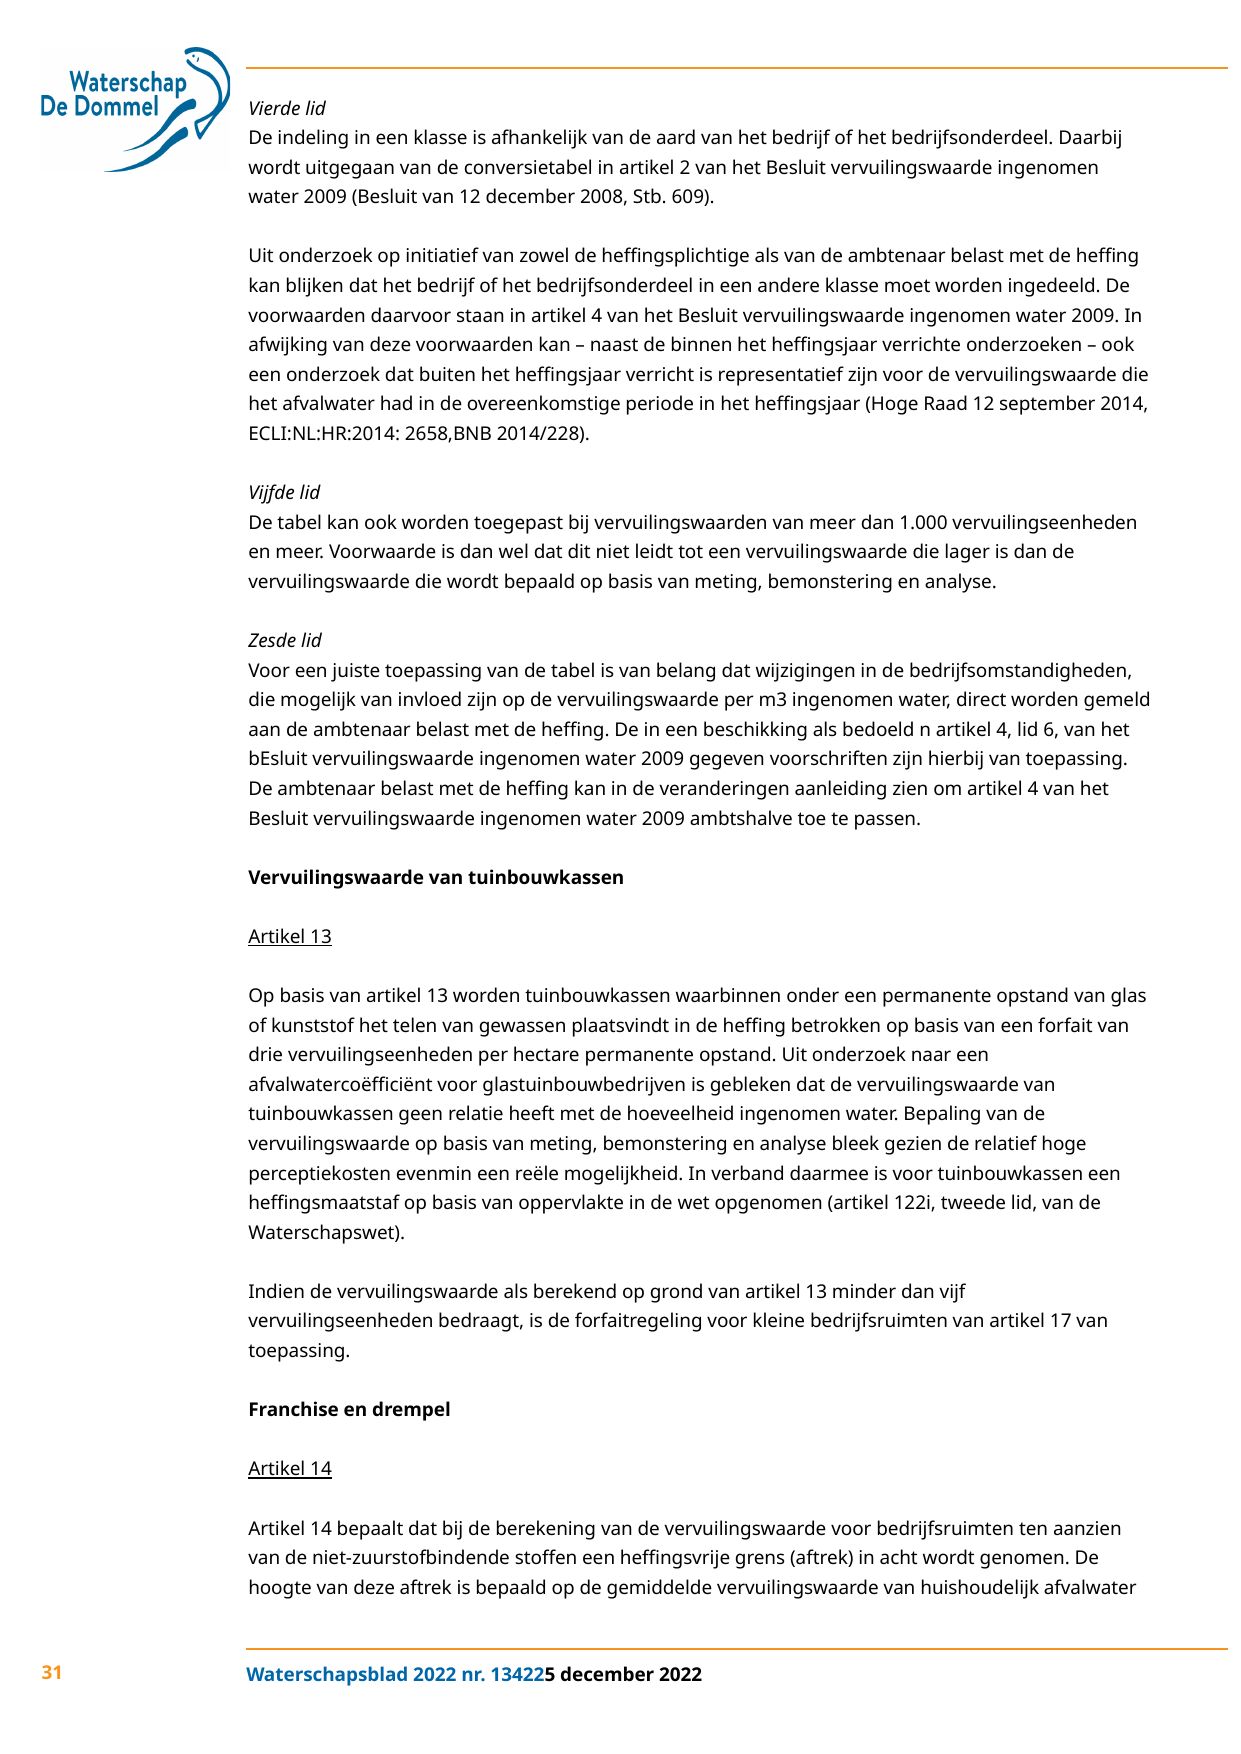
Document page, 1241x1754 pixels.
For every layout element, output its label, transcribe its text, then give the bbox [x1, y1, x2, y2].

text Vervuilingswaarde van tuinbouwkassen [248, 864, 1152, 890]
picture [198, 118, 210, 131]
text De tabel kan ook worden toegepast bij vervuilingswaarden van meer dan 1.000 vervuilingseenheden en meer. Voorwaarde is dan wel dat dit niet leidt tot een vervuilingswaarde die lager is dan de vervuilingswaarde die wordt bepaald op basis van meting, bemonstering en analyse. [248, 509, 1152, 594]
text Indien de vervuilingswaarde als berekend op grond van artikel 13 minder dan vijf vervuilingseenheden bedraagt, is de forfaitregeling voor kleine bedrijfsruimten van artikel 17 van toepassing. [248, 1278, 1152, 1363]
text Vierde lid [248, 95, 1152, 121]
text Op basis van artikel 13 worden tuinbouwkassen waarbinnen onder een permanente opstand van glas of kunststof het telen van gewassen plaatsvindt in de heffing betrokken op basis van een forfait van drie vervuilingseenheden per hectare permanente opstand. Uit onderzoek naar een afvalwatercoëfficiënt voor glastuinbouwbedrijven is gebleken dat de vervuilingswaarde van tuinbouwkassen geen relatie heeft met de hoeveelheid ingenomen water. Bepaling van de vervuilingswaarde op basis van meting, bemonstering en analyse bleek gezien de relatief hoge perceptiekosten evenmin een reële mogelijkheid. In verband daarmee is voor tuinbouwkassen een heffingsmaatstaf op basis van oppervlakte in de wet opgenomen (artikel 122i, tweede lid, van de Waterschapswet). [248, 982, 1152, 1245]
text Artikel 14 bepaalt dat bij de berekening van de vervuilingswaarde voor bedrijfsruimten ten aanzien van de niet-zuurstofbindende stoffen een heffingsvrije grens (aftrek) in acht wordt genomen. De hoogte van deze aftrek is bepaald op de gemiddelde vervuilingswaarde van huishoudelijk afvalwater [248, 1515, 1152, 1600]
text Artikel 14 [248, 1456, 1152, 1481]
picture [45, 99, 51, 111]
picture [204, 47, 231, 76]
text Artikel 13 [248, 923, 1152, 949]
text De indeling in een klasse is afhankelijk van de aard van het bedrijf of het bedrijfsonderdeel. Daarbij wordt uitgegaan van de conversietabel in artikel 2 van het Besluit vervuilingswaarde ingenomen water 2009 (Besluit van 12 december 2008, Stb. 609). [248, 124, 1152, 209]
text Vijfde lid [248, 479, 1152, 505]
text Zesde lid [248, 627, 1152, 653]
text Franchise en drempel [248, 1396, 1152, 1422]
text Voor een juiste toepassing van de tabel is van belang dat wijzigingen in de bedrijfsomstandigheden, die mogelijk van invloed zijn op de vervuilingswaarde per m3 ingenomen water, direct worden gemeld aan de ambtenaar belast met de heffing. De in een beschikking als bedoeld n artikel 4, lid 6, van het bEsluit vervuilingswaarde ingenomen water 2009 gegeven voorschriften zijn hierbij van toepassing. De ambtenaar belast met de heffing kan in de veranderingen aanleiding zien om artikel 4 van het Besluit vervuilingswaarde ingenomen water 2009 ambtshalve toe te passen. [248, 657, 1152, 831]
picture [41, 47, 231, 172]
text Uit onderzoek op initiatief van zowel de heffingsplichtige als van de ambtenaar belast met de heffing kan blijken dat het bedrijf of het bedrijfsonderdeel in een andere klasse moet worden ingedeeld. De voorwaarden daarvoor staan in artikel 4 van het Besluit vervuilingswaarde ingenomen water 2009. In afwijking van deze voorwaarden kan – naast de binnen het heffingsjaar verrichte onderzoeken – ook een onderzoek dat buiten het heffingsjaar verricht is representatief zijn voor de vervuilingswaarde die het afvalwater had in de overeenkomstige periode in het heffingsjaar (Hoge Raad 12 september 2014, ECLI:NL:HR:2014: 2658,BNB 2014/228). [248, 243, 1152, 446]
